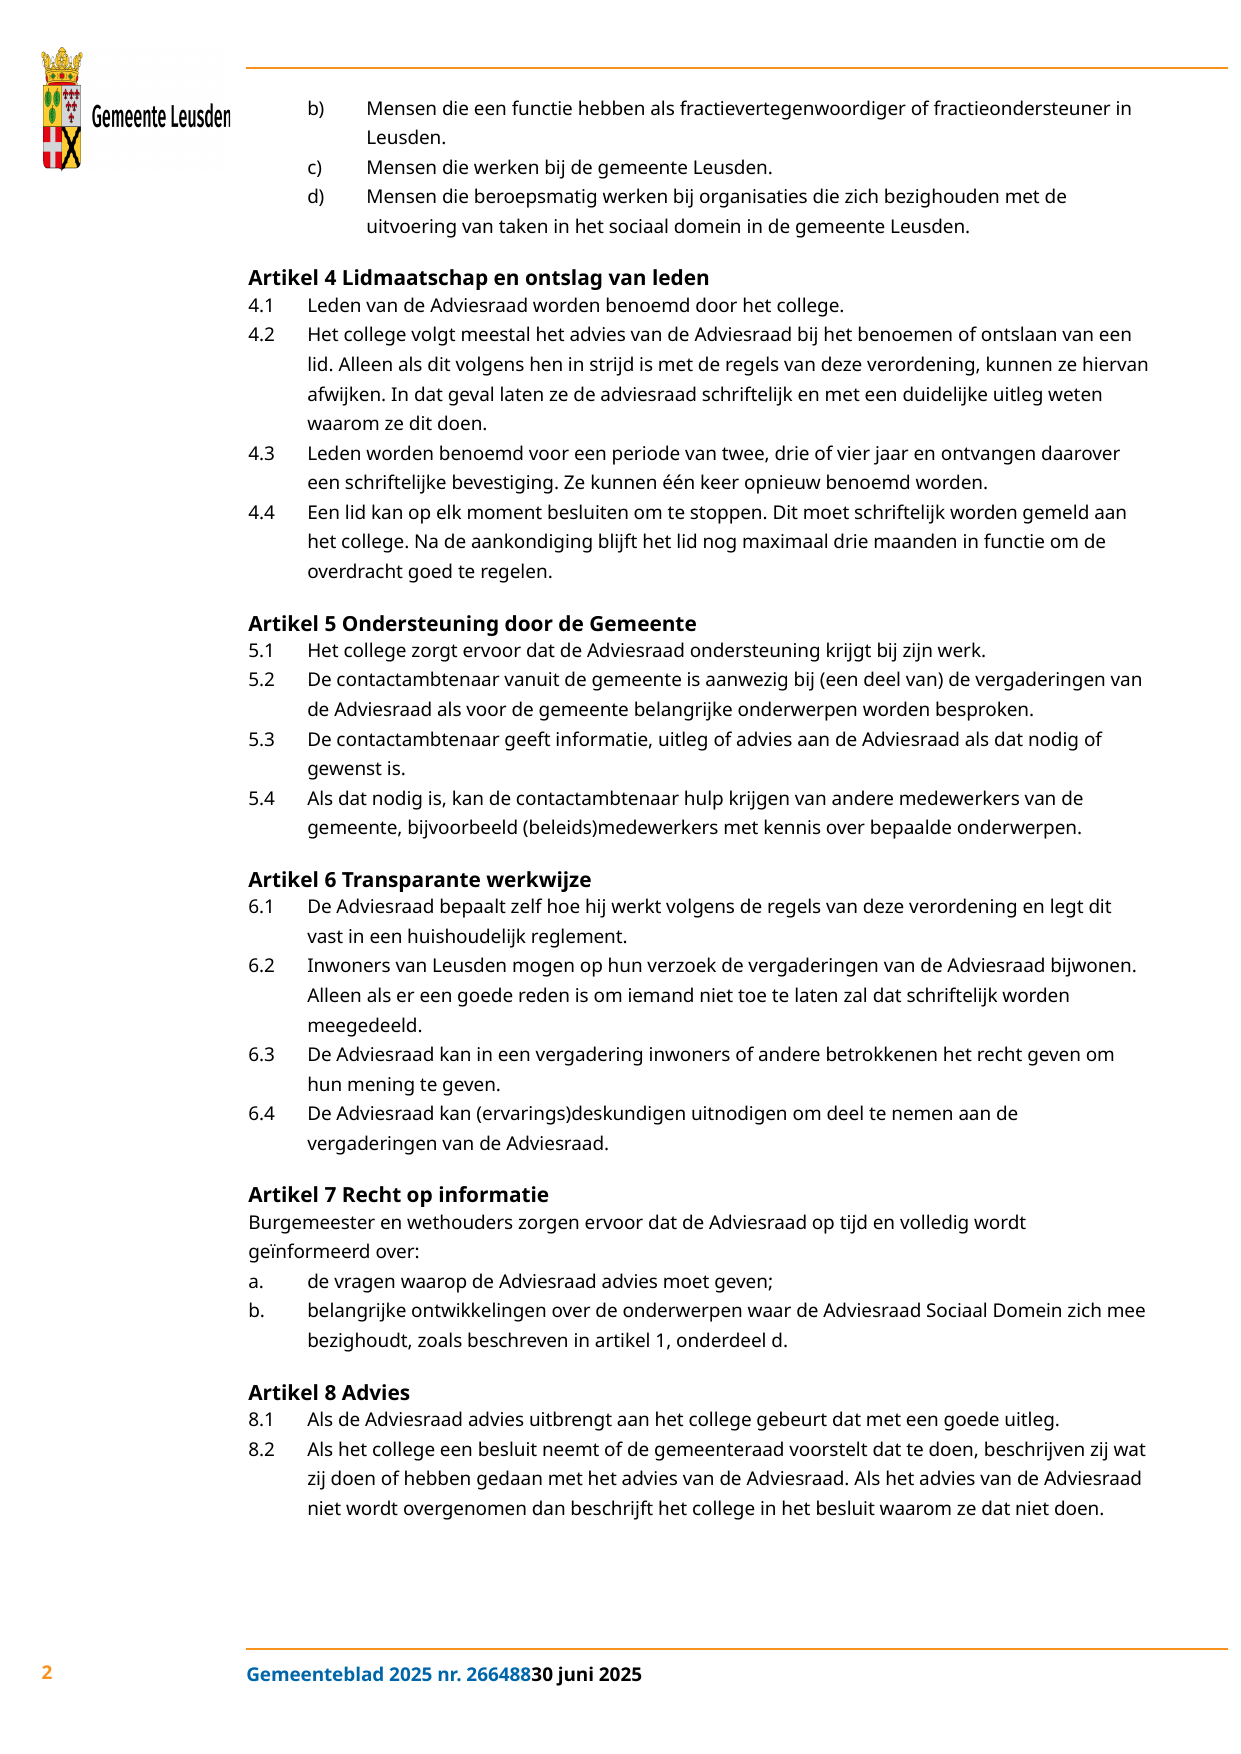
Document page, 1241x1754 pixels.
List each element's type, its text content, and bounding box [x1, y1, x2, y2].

list Inwoners van Leusden mogen op hun verzoek de vergaderingen van de Adviesraad bijwonen. Alleen als er een goede reden is om iemand niet toe te laten zal dat schriftelijk worden meegedeeld. [248, 953, 1152, 1037]
picture [41, 47, 231, 172]
text Artikel 5 Ondersteuning door de Gemeente [248, 609, 1152, 637]
list De Adviesraad bepaalt zelf hoe hij werkt volgens de regels van deze verordening en legt dit vast in een huishoudelijk reglement. [248, 893, 1152, 949]
list De contactambtenaar vanuit de gemeente is aanwezig bij (een deel van) de vergaderingen van de Adviesraad als voor de gemeente belangrijke onderwerpen worden besproken. [248, 667, 1152, 722]
text Artikel 7 Recht op informatie [248, 1181, 1152, 1209]
list Als dat nodig is, kan de contactambtenaar hulp krijgen van andere medewerkers van de gemeente, bijvoorbeeld (beleids)medewerkers met kennis over bepaalde onderwerpen. [248, 785, 1152, 840]
list Als de Adviesraad advies uitbrengt aan het college gebeurt dat met een goede uitleg. [248, 1406, 1152, 1432]
list Het college zorgt ervoor dat de Adviesraad ondersteuning krijgt bij zijn werk. [248, 637, 1152, 663]
text Artikel 4 Lidmaatschap en ontslag van leden [248, 263, 1152, 292]
list Het college volgt meestal het advies van de Adviesraad bij het benoemen of ontslaan van een lid. Alleen als dit volgens hen in strijd is met de regels van deze verordening, kunnen ze hiervan afwijken. In dat geval laten ze de adviesraad schriftelijk en met een duidelijke uitleg weten waarom ze dit doen. [248, 322, 1152, 436]
text Artikel 6 Transparante werkwijze [248, 865, 1152, 893]
list Mensen die een functie hebben als fractievertegenwoordiger of fractieondersteuner in Leusden. [307, 95, 1152, 150]
list De contactambtenaar geeft informatie, uitleg of advies aan de Adviesraad als dat nodig of gewenst is. [248, 726, 1152, 781]
list Leden worden benoemd voor een periode van twee, drie of vier jaar en ontvangen daarover een schriftelijke bevestiging. Ze kunnen één keer opnieuw benoemd worden. [248, 440, 1152, 495]
list Leden van de Adviesraad worden benoemd door het college. [248, 292, 1152, 318]
list De Adviesraad kan (ervarings)deskundigen uitnodigen om deel te nemen aan de vergaderingen van de Adviesraad. [248, 1101, 1152, 1156]
list de vragen waarop de Adviesraad advies moet geven; [248, 1268, 1152, 1294]
list Mensen die werken bij de gemeente Leusden. [307, 154, 1152, 180]
list De Adviesraad kan in een vergadering inwoners of andere betrokkenen het recht geven om hun mening te geven. [248, 1041, 1152, 1097]
text Burgemeester en wethouders zorgen ervoor dat de Adviesraad op tijd en volledig wordt geïnformeerd over: [248, 1209, 1152, 1264]
list Als het college een besluit neemt of de gemeenteraad voorstelt dat te doen, beschrijven zij wat zij doen of hebben gedaan met het advies van de Adviesraad. Als het advies van de Adviesraad niet wordt overgenomen dan beschrijft het college in het besluit waarom ze dat niet doen. [248, 1436, 1152, 1521]
list belangrijke ontwikkelingen over de onderwerpen waar de Adviesraad Sociaal Domein zich mee bezighoudt, zoals beschreven in artikel 1, onderdeel d. [248, 1298, 1152, 1353]
text Artikel 8 Advies [248, 1378, 1152, 1406]
list Mensen die beroepsmatig werken bij organisaties die zich bezighouden met de uitvoering van taken in het sociaal domein in de gemeente Leusden. [307, 183, 1152, 239]
list Een lid kan op elk moment besluiten om te stoppen. Dit moet schriftelijk worden gemeld aan het college. Na de aankondiging blijft het lid nog maximaal drie maanden in functie om de overdracht goed te regelen. [248, 499, 1152, 584]
